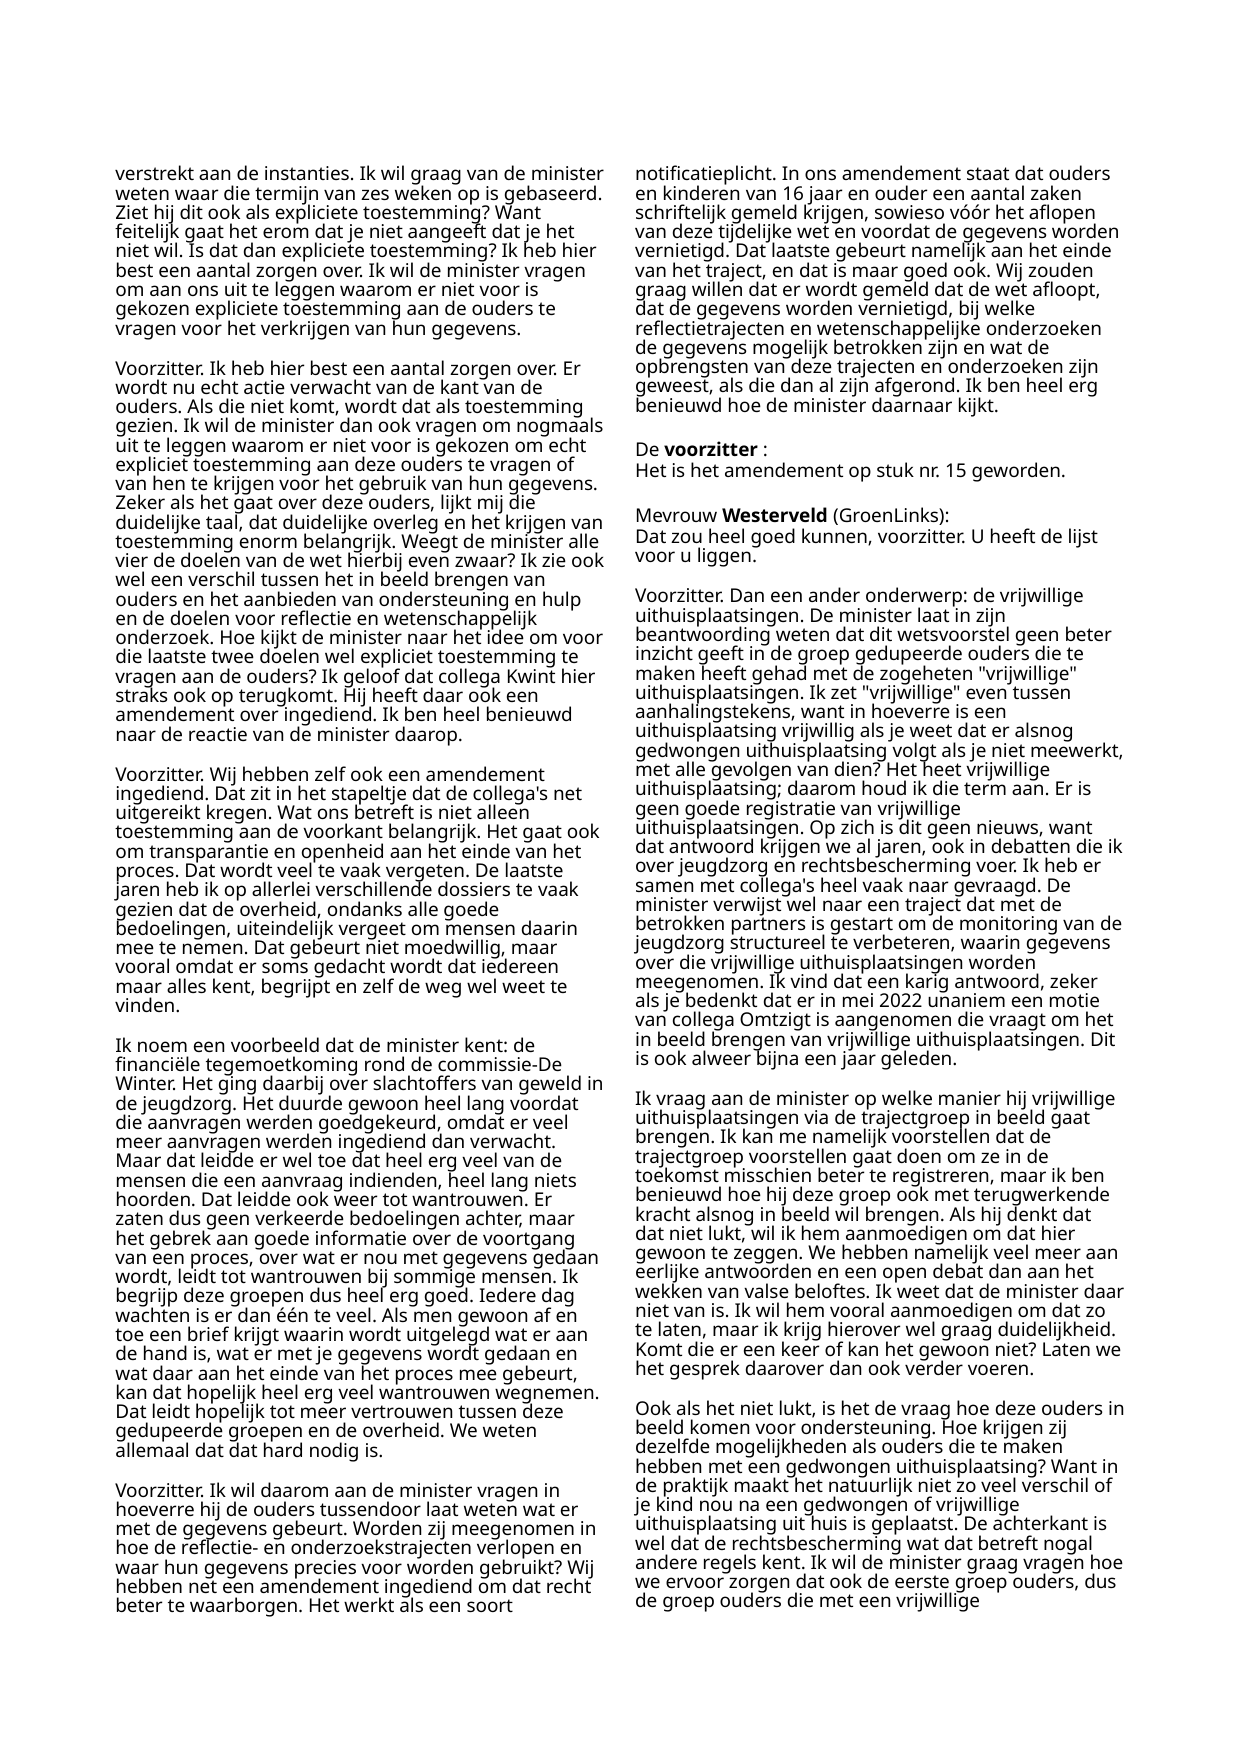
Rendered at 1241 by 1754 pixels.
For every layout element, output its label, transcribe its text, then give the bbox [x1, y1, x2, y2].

text Voorzitter. Wij hebben zelf ook een amendement ingediend. Dat zit in het stapeltje dat de collega's net uitgereikt kregen. Wat ons betreft is niet alleen toestemming aan de voorkant belangrijk. Het gaat ook om transparantie en openheid aan het einde van het proces. Dat wordt veel te vaak vergeten. De laatste jaren heb ik op allerlei verschillende dossiers te vaak gezien dat de overheid, ondanks alle goede bedoelingen, uiteindelijk vergeet om mensen daarin mee te nemen. Dat gebeurt niet moedwillig, maar vooral omdat er soms gedacht wordt dat iedereen maar alles kent, begrijpt en zelf de weg wel weet te vinden. [115, 766, 605, 1016]
text De voorzitter : [635, 437, 1125, 462]
text Mevrouw Westerveld (GroenLinks): [635, 502, 1125, 528]
text Voorzitter. Dan een ander onderwerp: de vrijwillige uithuisplaatsingen. De minister laat in zijn beantwoording weten dat dit wetsvoorstel geen beter inzicht geeft in de groep gedupeerde ouders die te maken heeft gehad met de zogeheten "vrijwillige" uithuisplaatsingen. Ik zet "vrijwillige" even tussen aanhalingstekens, want in hoeverre is een uithuisplaatsing vrijwillig als je weet dat er alsnog gedwongen uithuisplaatsing volgt als je niet meewerkt, met alle gevolgen van dien? Het heet vrijwillige uithuisplaatsing; daarom houd ik die term aan. Er is geen goede registratie van vrijwillige uithuisplaatsingen. Op zich is dit geen nieuws, want dat antwoord krijgen we al jaren, ook in debatten die ik over jeugdzorg en rechtsbescherming voer. Ik heb er samen met collega's heel vaak naar gevraagd. De minister verwijst wel naar een traject dat met de betrokken partners is gestart om de monitoring van de jeugdzorg structureel te verbeteren, waarin gegevens over die vrijwillige uithuisplaatsingen worden meegenomen. Ik vind dat een karig antwoord, zeker als je bedenkt dat er in mei 2022 unaniem een motie van collega Omtzigt is aangenomen die vraagt om het in beeld brengen van vrijwillige uithuisplaatsingen. Dit is ook alweer bijna een jaar geleden. [635, 587, 1125, 1069]
text verstrekt aan de instanties. Ik wil graag van de minister weten waar die termijn van zes weken op is gebaseerd. Ziet hij dit ook als expliciete toestemming? Want feitelijk gaat het erom dat je niet aangeeft dat je het niet wil. Is dat dan expliciete toestemming? Ik heb hier best een aantal zorgen over. Ik wil de minister vragen om aan ons uit te leggen waarom er niet voor is gekozen expliciete toestemming aan de ouders te vragen voor het verkrijgen van hun gegevens. [115, 165, 605, 339]
text Voorzitter. Ik heb hier best een aantal zorgen over. Er wordt nu echt actie verwacht van de kant van de ouders. Als die niet komt, wordt dat als toestemming gezien. Ik wil de minister dan ook vragen om nogmaals uit te leggen waarom er niet voor is gekozen om echt expliciet toestemming aan deze ouders te vragen of van hen te krijgen voor het gebruik van hun gegevens. Zeker als het gaat over deze ouders, lijkt mij die duidelijke taal, dat duidelijke overleg en het krijgen van toestemming enorm belangrijk. Weegt de minister alle vier de doelen van de wet hierbij even zwaar? Ik zie ook wel een verschil tussen het in beeld brengen van ouders en het aanbieden van ondersteuning en hulp en de doelen voor reflectie en wetenschappelijk onderzoek. Hoe kijkt de minister naar het idee om voor die laatste twee doelen wel expliciet toestemming te vragen aan de ouders? Ik geloof dat collega Kwint hier straks ook op terugkomt. Hij heeft daar ook een amendement over ingediend. Ik ben heel benieuwd naar de reactie van de minister daarop. [115, 359, 605, 745]
text Dat zou heel goed kunnen, voorzitter. U heeft de lijst voor u liggen. [635, 528, 1125, 567]
text Ook als het niet lukt, is het de vraag hoe deze ouders in beeld komen voor ondersteuning. Hoe krijgen zij dezelfde mogelijkheden als ouders die te maken hebben met een gedwongen uithuisplaatsing? Want in de praktijk maakt het natuurlijk niet zo veel verschil of je kind nou na een gedwongen of vrijwillige uithuisplaatsing uit huis is geplaatst. De achterkant is wel dat de rechtsbescherming wat dat betreft nogal andere regels kent. Ik wil de minister graag vragen hoe we ervoor zorgen dat ook de eerste groep ouders, dus de groep ouders die met een vrijwillige [635, 1400, 1125, 1612]
text Het is het amendement op stuk nr. 15 geworden. [635, 462, 1125, 482]
text Ik noem een voorbeeld dat de minister kent: de financiële tegemoetkoming rond de commissie-De Winter. Het ging daarbij over slachtoffers van geweld in de jeugdzorg. Het duurde gewoon heel lang voordat die aanvragen werden goedgekeurd, omdat er veel meer aanvragen werden ingediend dan verwacht. Maar dat leidde er wel toe dat heel erg veel van de mensen die een aanvraag indienden, heel lang niets hoorden. Dat leidde ook weer tot wantrouwen. Er zaten dus geen verkeerde bedoelingen achter, maar het gebrek aan goede informatie over de voortgang van een proces, over wat er nou met gegevens gedaan wordt, leidt tot wantrouwen bij sommige mensen. Ik begrijp deze groepen dus heel erg goed. Iedere dag wachten is er dan één te veel. Als men gewoon af en toe een brief krijgt waarin wordt uitgelegd wat er aan de hand is, wat er met je gegevens wordt gedaan en wat daar aan het einde van het proces mee gebeurt, kan dat hopelijk heel erg veel wantrouwen wegnemen. Dat leidt hopelijk tot meer vertrouwen tussen deze gedupeerde groepen en de overheid. We weten allemaal dat dat hard nodig is. [115, 1037, 605, 1461]
text Ik vraag aan de minister op welke manier hij vrijwillige uithuisplaatsingen via de trajectgroep in beeld gaat brengen. Ik kan me namelijk voorstellen dat de trajectgroep voorstellen gaat doen om ze in de toekomst misschien beter te registreren, maar ik ben benieuwd hoe hij deze groep ook met terugwerkende kracht alsnog in beeld wil brengen. Als hij denkt dat dat niet lukt, wil ik hem aanmoedigen om dat hier gewoon te zeggen. We hebben namelijk veel meer aan eerlijke antwoorden en een open debat dan aan het wekken van valse beloftes. Ik weet dat de minister daar niet van is. Ik wil hem vooral aanmoedigen om dat zo te laten, maar ik krijg hierover wel graag duidelijkheid. Komt die er een keer of kan het gewoon niet? Laten we het gesprek daarover dan ook verder voeren. [635, 1090, 1125, 1379]
text Voorzitter. Ik wil daarom aan de minister vragen in hoeverre hij de ouders tussendoor laat weten wat er met de gegevens gebeurt. Worden zij meegenomen in hoe de reflectie- en onderzoekstrajecten verlopen en waar hun gegevens precies voor worden gebruikt? Wij hebben net een amendement ingediend om dat recht beter te waarborgen. Het werkt als een soort [115, 1482, 605, 1616]
text notificatieplicht. In ons amendement staat dat ouders en kinderen van 16 jaar en ouder een aantal zaken schriftelijk gemeld krijgen, sowieso vóór het aflopen van deze tijdelijke wet en voordat de gegevens worden vernietigd. Dat laatste gebeurt namelijk aan het einde van het traject, en dat is maar goed ook. Wij zouden graag willen dat er wordt gemeld dat de wet afloopt, dat de gegevens worden vernietigd, bij welke reflectietrajecten en wetenschappelijke onderzoeken de gegevens mogelijk betrokken zijn en wat de opbrengsten van deze trajecten en onderzoeken zijn geweest, als die dan al zijn afgerond. Ik ben heel erg benieuwd hoe de minister daarnaar kijkt. [635, 165, 1125, 416]
